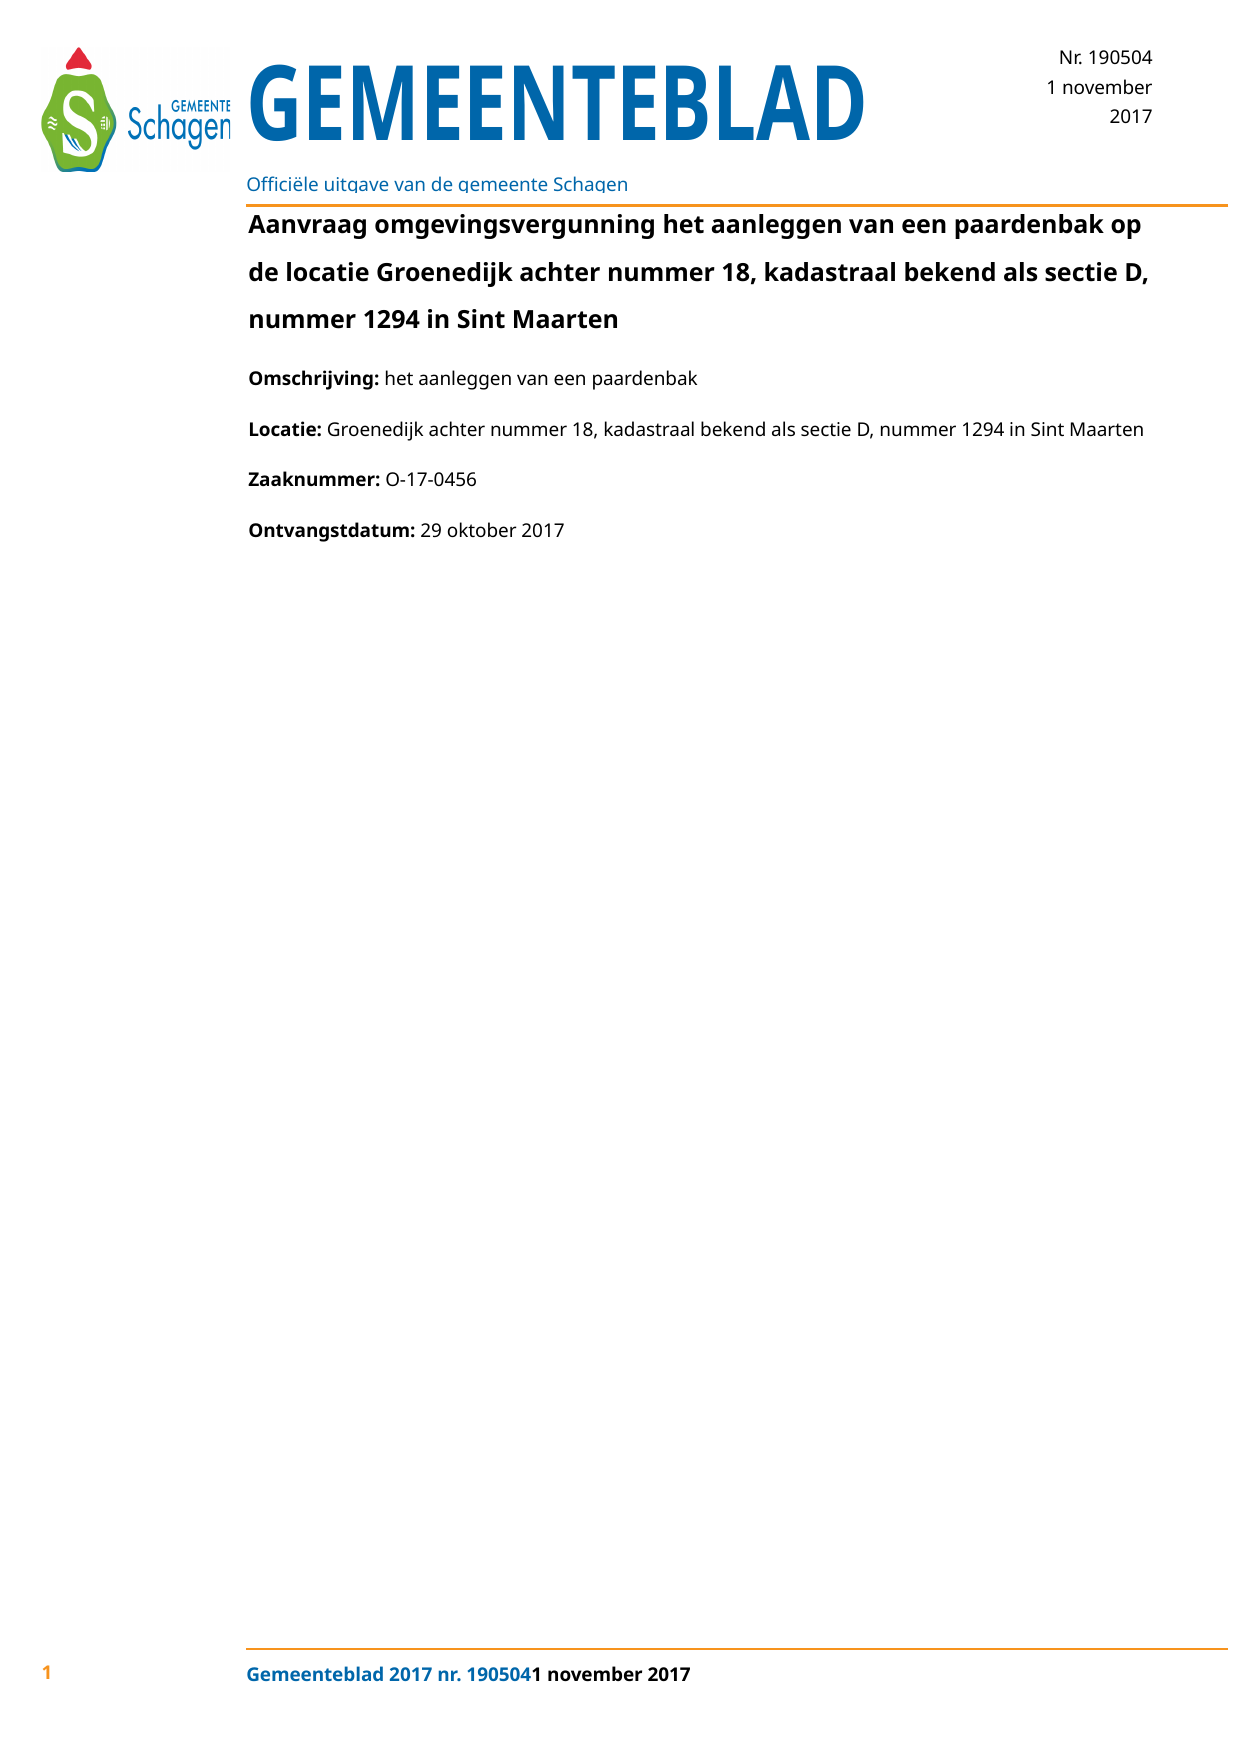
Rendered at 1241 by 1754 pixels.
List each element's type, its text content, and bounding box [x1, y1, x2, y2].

text Locatie: Groenedijk achter nummer 18, kadastraal bekend als sectie D, nummer 1294 in Sint Maarten [248, 416, 1152, 442]
picture [41, 47, 231, 172]
text Omschrijving: het aanleggen van een paardenbak [248, 366, 1152, 391]
text Zaaknummer: O-17-0456 [248, 466, 1152, 492]
text Aanvraag omgevingsvergunning het aanleggen van een paardenbak op de locatie Groenedijk achter nummer 18, kadastraal bekend als sectie D, nummer 1294 in Sint Maarten [248, 207, 1152, 336]
text Ontvangstdatum: 29 oktober 2017 [248, 517, 1152, 542]
